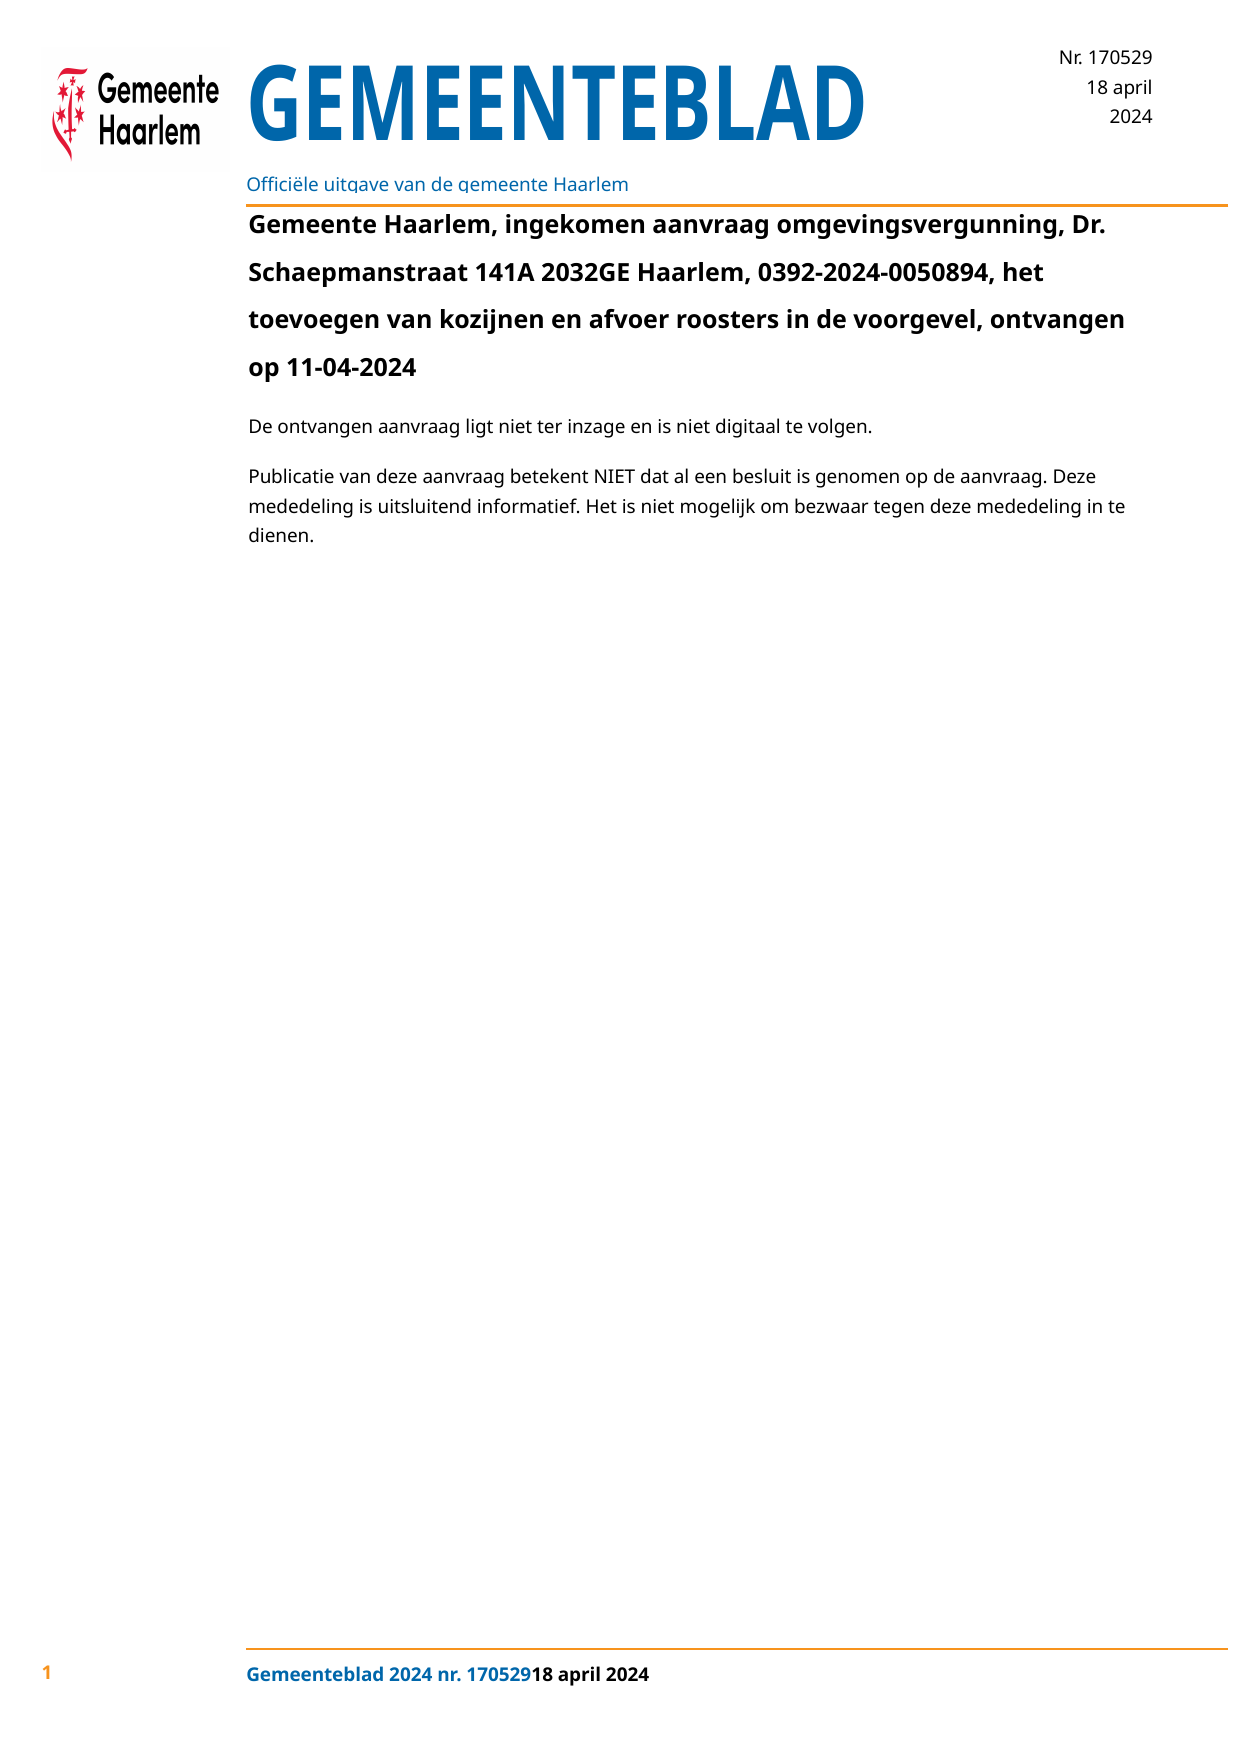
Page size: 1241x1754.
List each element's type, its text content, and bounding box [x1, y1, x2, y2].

text De ontvangen aanvraag ligt niet ter inzage en is niet digitaal te volgen. [248, 413, 1152, 439]
text Publicatie van deze aanvraag betekent NIET dat al een besluit is genomen op de aanvraag. Deze mededeling is uitsluitend informatief. Het is niet mogelijk om bezwaar tegen deze mededeling in te dienen. [248, 463, 1152, 548]
text Gemeente Haarlem, ingekomen aanvraag omgevingsvergunning, Dr. Schaepmanstraat 141A 2032GE Haarlem, 0392-2024-0050894, het toevoegen van kozijnen en afvoer roosters in de voorgevel, ontvangen op 11-04-2024 [248, 207, 1152, 384]
picture [41, 47, 231, 172]
